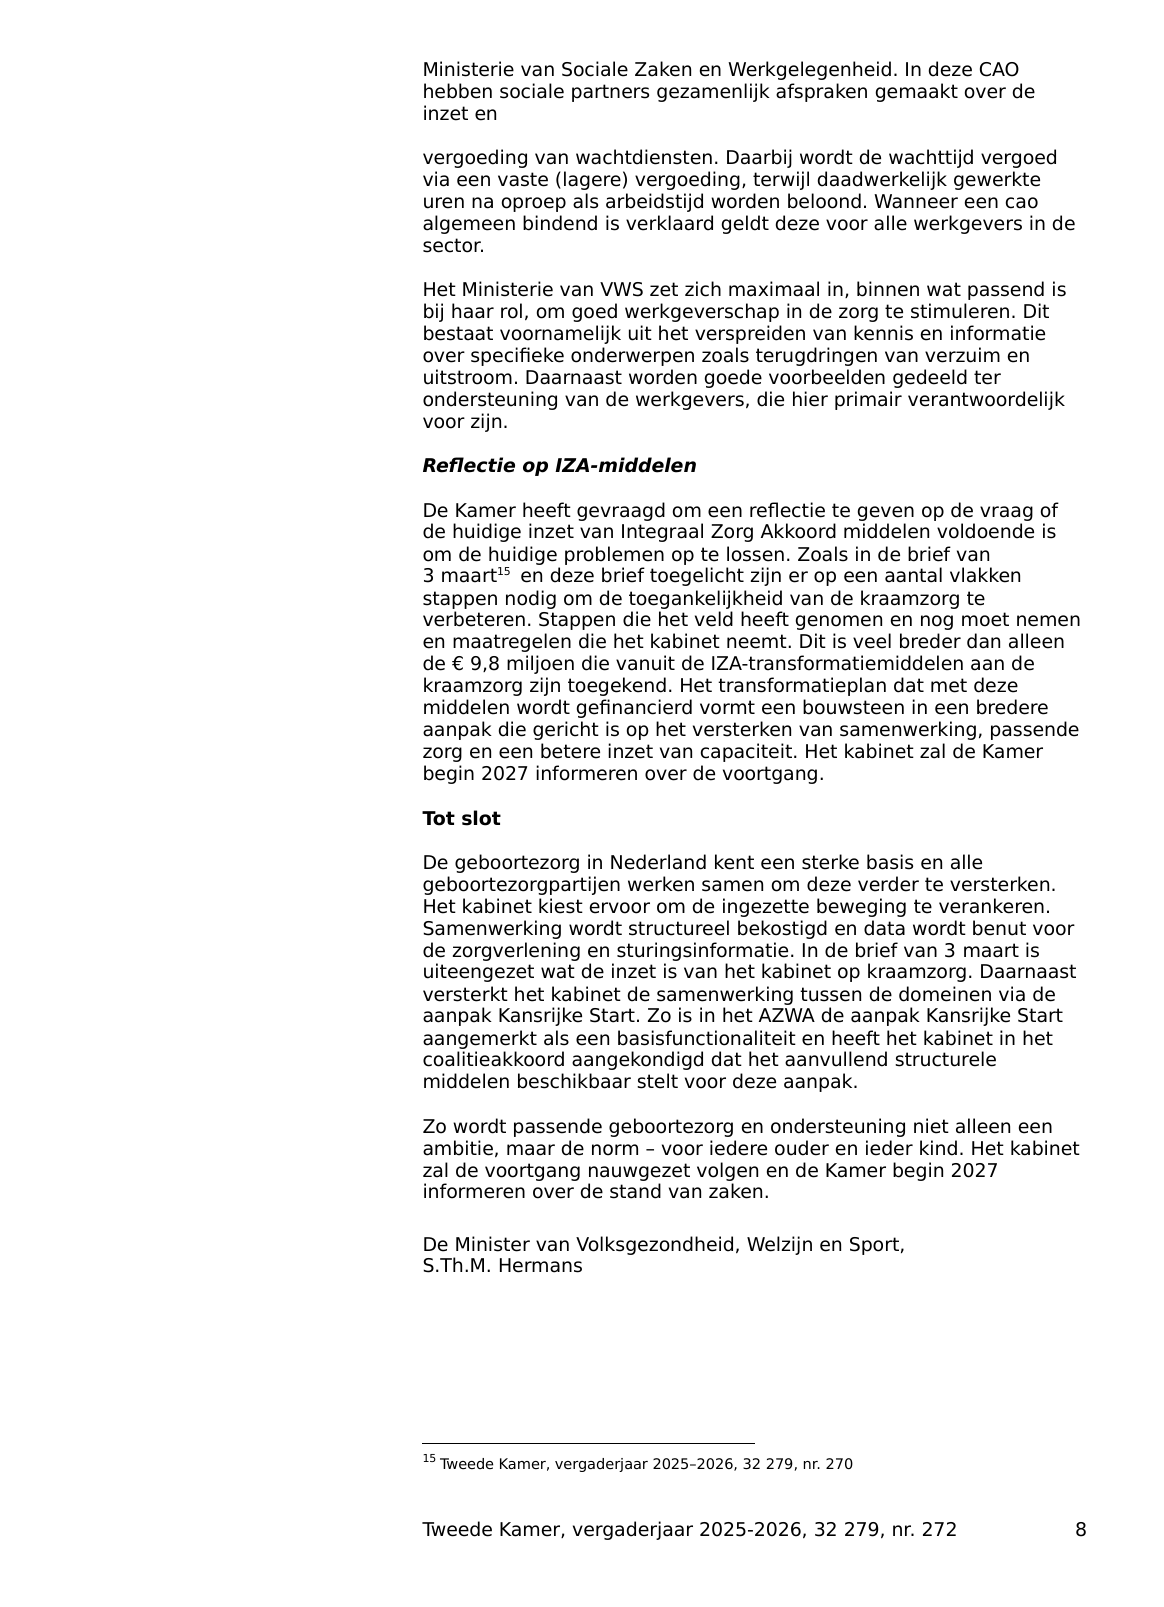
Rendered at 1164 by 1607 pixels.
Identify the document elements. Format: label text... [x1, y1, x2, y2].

text De Kamer heeft gevraagd om een reflectie te geven op de vraag of de huidige inzet van Integraal Zorg Akkoord middelen voldoende is om de huidige problemen op te lossen. Zoals in de brief van 3 maart en deze brief toegelicht zijn er op een aantal vlakken stappen nodig om de toegankelijkheid van de kraamzorg te verbeteren. Stappen die het veld heeft genomen en nog moet nemen en maatregelen die het kabinet neemt. Dit is veel breder dan alleen de € 9,8 miljoen die vanuit de IZA-transformatiemiddelen aan de kraamzorg zijn toegekend. Het transformatieplan dat met deze middelen wordt gefinancierd vormt een bouwsteen in een bredere aanpak die gericht is op het versterken van samenwerking, passende zorg en een betere inzet van capaciteit. Het kabinet zal de Kamer begin 2027 informeren over de voortgang. [422, 499, 1087, 785]
text De Minister van Volksgezondheid, Welzijn en Sport, S.Th.M. Hermans [422, 1233, 1087, 1277]
text Tweede Kamer, vergaderjaar 2025–2026, 32 279, nr. 270 [422, 1452, 1087, 1474]
text vergoeding van wachtdiensten. Daarbij wordt de wachttijd vergoed via een vaste (lagere) vergoeding, terwijl daadwerkelijk gewerkte uren na oproep als arbeidstijd worden beloond. Wanneer een cao algemeen bindend is verklaard geldt deze voor alle werkgevers in de sector. [422, 147, 1087, 257]
text Zo wordt passende geboortezorg en ondersteuning niet alleen een ambitie, maar de norm – voor iedere ouder en ieder kind. Het kabinet zal de voortgang nauwgezet volgen en de Kamer begin 2027 informeren over de stand van zaken. [422, 1116, 1087, 1203]
text Het Ministerie van VWS zet zich maximaal in, binnen wat passend is bij haar rol, om goed werkgeverschap in de zorg te stimuleren. Dit bestaat voornamelijk uit het verspreiden van kennis en informatie over specifieke onderwerpen zoals terugdringen van verzuim en uitstroom. Daarnaast worden goede voorbeelden gedeeld ter ondersteuning van de werkgevers, die hier primair verantwoordelijk voor zijn. [422, 279, 1087, 433]
subtitle Tot slot [422, 807, 1087, 829]
text Ministerie van Sociale Zaken en Werkgelegenheid. In deze CAO hebben sociale partners gezamenlijk afspraken gemaakt over de inzet en [422, 59, 1087, 125]
text De geboortezorg in Nederland kent een sterke basis en alle geboortezorgpartijen werken samen om deze verder te versterken. Het kabinet kiest ervoor om de ingezette beweging te verankeren. Samenwerking wordt structureel bekostigd en data wordt benut voor de zorgverlening en sturingsinformatie. In de brief van 3 maart is uiteengezet wat de inzet is van het kabinet op kraamzorg. Daarnaast versterkt het kabinet de samenwerking tussen de domeinen via de aanpak Kansrijke Start. Zo is in het AZWA de aanpak Kansrijke Start aangemerkt als een basisfunctionaliteit en heeft het kabinet in het coalitieakkoord aangekondigd dat het aanvullend structurele middelen beschikbaar stelt voor deze aanpak. [422, 852, 1087, 1093]
subtitle Reflectie op IZA-middelen [422, 455, 1087, 477]
